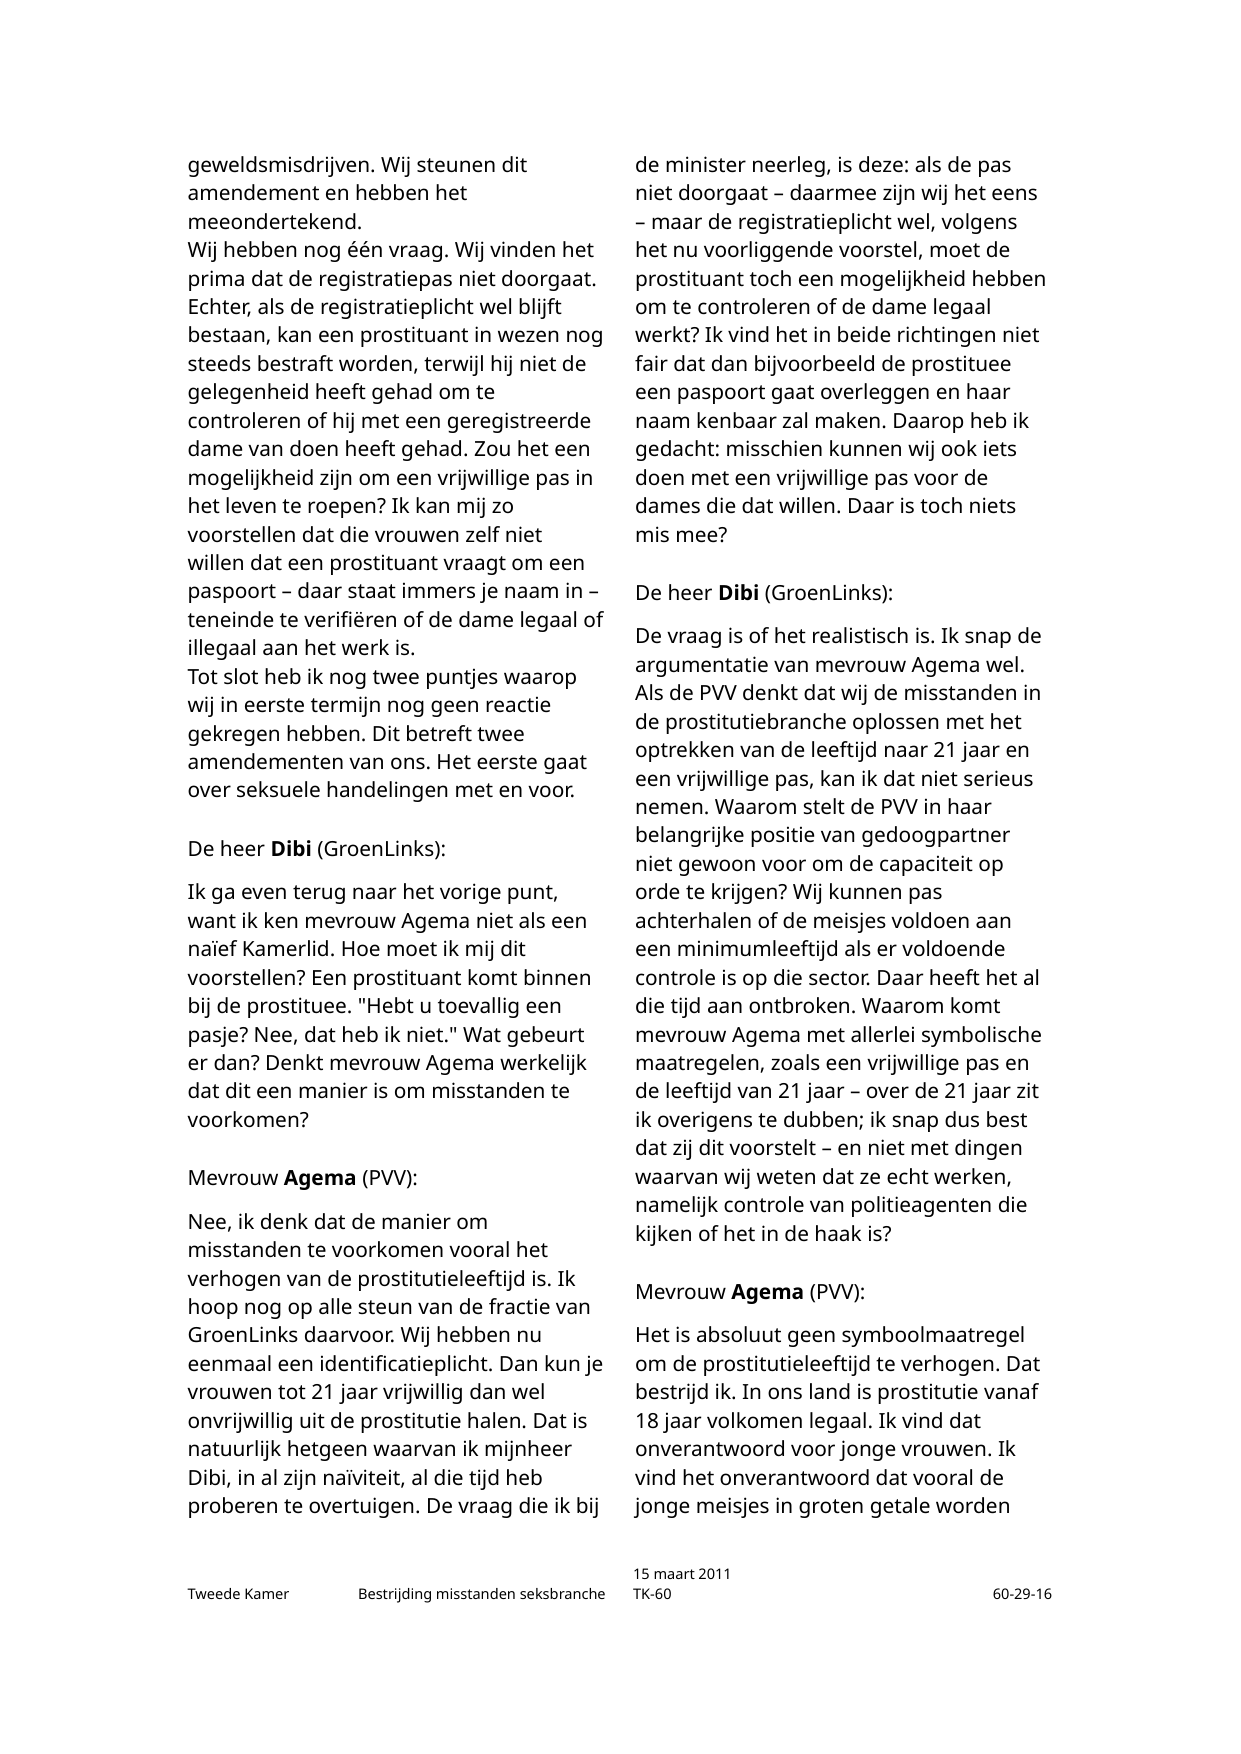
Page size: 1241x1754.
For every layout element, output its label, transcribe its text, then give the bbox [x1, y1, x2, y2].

text Het is absoluut geen symboolmaatregel om de prostitutieleeftijd te verhogen. Dat bestrijd ik. In ons land is prostitutie vanaf 18 jaar volkomen legaal. Ik vind dat onverantwoord voor jonge vrouwen. Ik vind het onverantwoord dat vooral de jonge meisjes in groten getale worden [635, 1321, 1053, 1520]
text Ik ga even terug naar het vorige punt, want ik ken mevrouw Agema niet als een naïef Kamerlid. Hoe moet ik mij dit voorstellen? Een prostituant komt binnen bij de prostituee. "Hebt u toevallig een pasje? Nee, dat heb ik niet." Wat gebeurt er dan? Denkt mevrouw Agema werkelijk dat dit een manier is om misstanden te voorkomen? [187, 877, 605, 1133]
text Nee, ik denk dat de manier om misstanden te voorkomen vooral het verhogen van de prostitutieleeftijd is. Ik hoop nog op alle steun van de fractie van GroenLinks daarvoor. Wij hebben nu eenmaal een identificatieplicht. Dan kun je vrouwen tot 21 jaar vrijwillig dan wel onvrijwillig uit de prostitutie halen. Dat is natuurlijk hetgeen waarvan ik mijnheer Dibi, in al zijn naïviteit, al die tijd heb proberen te overtuigen. De vraag die ik bij [187, 1207, 605, 1520]
text Mevrouw Agema (PVV): [635, 1277, 1053, 1306]
text De heer Dibi (GroenLinks): [187, 834, 605, 862]
text de minister neerleg, is deze: als de pas niet doorgaat – daarmee zijn wij het eens – maar de registratieplicht wel, volgens het nu voorliggende voorstel, moet de prostituant toch een mogelijkheid hebben om te controleren of de dame legaal werkt? Ik vind het in beide richtingen niet fair dat dan bijvoorbeeld de prostituee een paspoort gaat overleggen en haar naam kenbaar zal maken. Daarop heb ik gedacht: misschien kunnen wij ook iets doen met een vrijwillige pas voor de dames die dat willen. Daar is toch niets mis mee? [635, 150, 1053, 548]
text De vraag is of het realistisch is. Ik snap de argumentatie van mevrouw Agema wel. Als de PVV denkt dat wij de misstanden in de prostitutiebranche oplossen met het optrekken van de leeftijd naar 21 jaar en een vrijwillige pas, kan ik dat niet serieus nemen. Waarom stelt de PVV in haar belangrijke positie van gedoogpartner niet gewoon voor om de capaciteit op orde te krijgen? Wij kunnen pas achterhalen of de meisjes voldoen aan een minimumleeftijd als er voldoende controle is op die sector. Daar heeft het al die tijd aan ontbroken. Waarom komt mevrouw Agema met allerlei symbolische maatregelen, zoals een vrijwillige pas en de leeftijd van 21 jaar – over de 21 jaar zit ik overigens te dubben; ik snap dus best dat zij dit voorstelt – en niet met dingen waarvan wij weten dat ze echt werken, namelijk controle van politieagenten die kijken of het in de haak is? [635, 622, 1053, 1247]
text Tot slot heb ik nog twee puntjes waarop wij in eerste termijn nog geen reactie gekregen hebben. Dit betreft twee amendementen van ons. Het eerste gaat over seksuele handelingen met en voor. [187, 662, 605, 804]
text De heer Dibi (GroenLinks): [635, 578, 1053, 607]
text Mevrouw Agema (PVV): [187, 1163, 605, 1192]
text geweldsmisdrijven. Wij steunen dit amendement en hebben het meeondertekend. [187, 150, 605, 235]
text Wij hebben nog één vraag. Wij vinden het prima dat de registratiepas niet doorgaat. Echter, als de registratieplicht wel blijft bestaan, kan een prostituant in wezen nog steeds bestraft worden, terwijl hij niet de gelegenheid heeft gehad om te controleren of hij met een geregistreerde dame van doen heeft gehad. Zou het een mogelijkheid zijn om een vrijwillige pas in het leven te roepen? Ik kan mij zo voorstellen dat die vrouwen zelf niet willen dat een prostituant vraagt om een paspoort – daar staat immers je naam in – teneinde te verifiëren of de dame legaal of illegaal aan het werk is. [187, 235, 605, 662]
